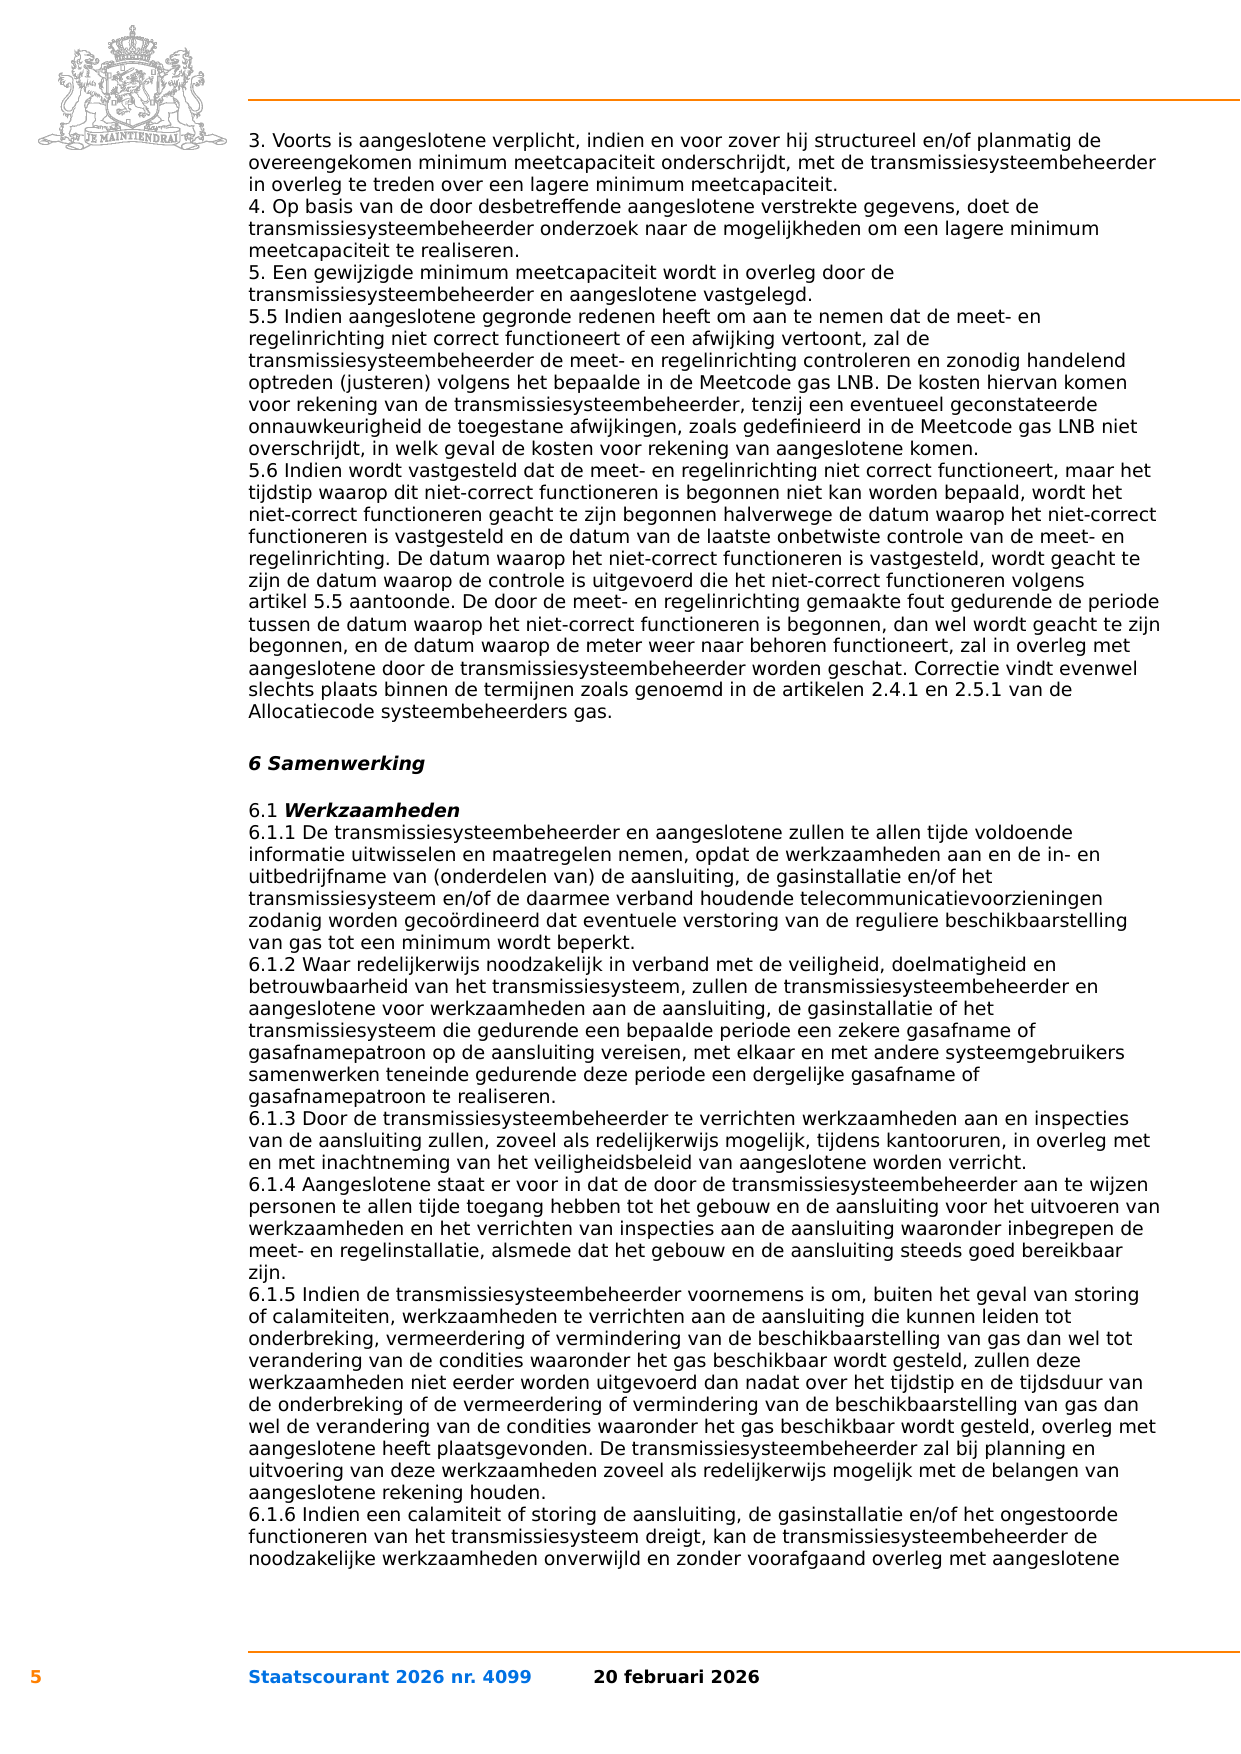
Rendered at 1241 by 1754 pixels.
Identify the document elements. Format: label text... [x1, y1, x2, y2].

text 6.1 Werkzaamheden [248, 800, 1163, 822]
text 6.1.2 Waar redelijkerwijs noodzakelijk in verband met de veiligheid, doelmatigheid en betrouwbaarheid van het transmissiesysteem, zullen de transmissiesysteembeheerder en aangeslotene voor werkzaamheden aan de aansluiting, de gasinstallatie of het transmissiesysteem die gedurende een bepaalde periode een zekere gasafname of gasafnamepatroon op de aansluiting vereisen, met elkaar en met andere systeemgebruikers samenwerken teneinde gedurende deze periode een dergelijke gasafname of gasafnamepatroon te realiseren. [248, 954, 1163, 1108]
text 4. Op basis van de door desbetreffende aangeslotene verstrekte gegevens, doet de transmissiesysteembeheerder onderzoek naar de mogelijkheden om een lagere minimum meetcapaciteit te realiseren. [248, 196, 1163, 262]
text 6.1.4 Aangeslotene staat er voor in dat de door de transmissiesysteembeheerder aan te wijzen personen te allen tijde toegang hebben tot het gebouw en de aansluiting voor het uitvoeren van werkzaamheden en het verrichten van inspecties aan de aansluiting waaronder inbegrepen de meet- en regelinstallatie, alsmede dat het gebouw en de aansluiting steeds goed bereikbaar zijn. [248, 1174, 1163, 1284]
subtitle 6 Samenwerking [248, 753, 1163, 775]
text 6.1.5 Indien de transmissiesysteembeheerder voornemens is om, buiten het geval van storing of calamiteiten, werkzaamheden te verrichten aan de aansluiting die kunnen leiden tot onderbreking, vermeerdering of vermindering van de beschikbaarstelling van gas dan wel tot verandering van de condities waaronder het gas beschikbaar wordt gesteld, zullen deze werkzaamheden niet eerder worden uitgevoerd dan nadat over het tijdstip en de tijdsduur van de onderbreking of de vermeerdering of vermindering van de beschikbaarstelling van gas dan wel de verandering van de condities waaronder het gas beschikbaar wordt gesteld, overleg met aangeslotene heeft plaatsgevonden. De transmissiesysteembeheerder zal bij planning en uitvoering van deze werkzaamheden zoveel als redelijkerwijs mogelijk met de belangen van aangeslotene rekening houden. [248, 1284, 1163, 1504]
text 5. Een gewijzigde minimum meetcapaciteit wordt in overleg door de transmissiesysteembeheerder en aangeslotene vastgelegd. [248, 262, 1163, 306]
text 5.6 Indien wordt vastgesteld dat de meet- en regelinrichting niet correct functioneert, maar het tijdstip waarop dit niet-correct functioneren is begonnen niet kan worden bepaald, wordt het niet-correct functioneren geacht te zijn begonnen halverwege de datum waarop het niet-correct functioneren is vastgesteld en de datum van de laatste onbetwiste controle van de meet- en regelinrichting. De datum waarop het niet-correct functioneren is vastgesteld, wordt geacht te zijn de datum waarop de controle is uitgevoerd die het niet-correct functioneren volgens artikel 5.5 aantoonde. De door de meet- en regelinrichting gemaakte fout gedurende de periode tussen de datum waarop het niet-correct functioneren is begonnen, dan wel wordt geacht te zijn begonnen, en de datum waarop de meter weer naar behoren functioneert, zal in overleg met aangeslotene door de transmissiesysteembeheerder worden geschat. Correctie vindt evenwel slechts plaats binnen de termijnen zoals genoemd in de artikelen 2.4.1 en 2.5.1 van de Allocatiecode systeembeheerders gas. [248, 459, 1163, 723]
picture [38, 25, 227, 150]
text 3. Voorts is aangeslotene verplicht, indien en voor zover hij structureel en/of planmatig de overeengekomen minimum meetcapaciteit onderschrijdt, met de transmissiesysteembeheerder in overleg te treden over een lagere minimum meetcapaciteit. [248, 130, 1163, 196]
text 6.1.1 De transmissiesysteembeheerder en aangeslotene zullen te allen tijde voldoende informatie uitwisselen en maatregelen nemen, opdat de werkzaamheden aan en de in- en uitbedrijfname van (onderdelen van) de aansluiting, de gasinstallatie en/of het transmissiesysteem en/of de daarmee verband houdende telecommunicatievoorzieningen zodanig worden gecoördineerd dat eventuele verstoring van de reguliere beschikbaarstelling van gas tot een minimum wordt beperkt. [248, 822, 1163, 954]
text 5.5 Indien aangeslotene gegronde redenen heeft om aan te nemen dat de meet- en regelinrichting niet correct functioneert of een afwijking vertoont, zal de transmissiesysteembeheerder de meet- en regelinrichting controleren en zonodig handelend optreden (justeren) volgens het bepaalde in de Meetcode gas LNB. De kosten hiervan komen voor rekening van de transmissiesysteembeheerder, tenzij een eventueel geconstateerde onnauwkeurigheid de toegestane afwijkingen, zoals gedefinieerd in de Meetcode gas LNB niet overschrijdt, in welk geval de kosten voor rekening van aangeslotene komen. [248, 306, 1163, 459]
text 6.1.6 Indien een calamiteit of storing de aansluiting, de gasinstallatie en/of het ongestoorde functioneren van het transmissiesysteem dreigt, kan de transmissiesysteembeheerder de noodzakelijke werkzaamheden onverwijld en zonder voorafgaand overleg met aangeslotene [248, 1504, 1163, 1569]
text 6.1.3 Door de transmissiesysteembeheerder te verrichten werkzaamheden aan en inspecties van de aansluiting zullen, zoveel als redelijkerwijs mogelijk, tijdens kantooruren, in overleg met en met inachtneming van het veiligheidsbeleid van aangeslotene worden verricht. [248, 1108, 1163, 1174]
